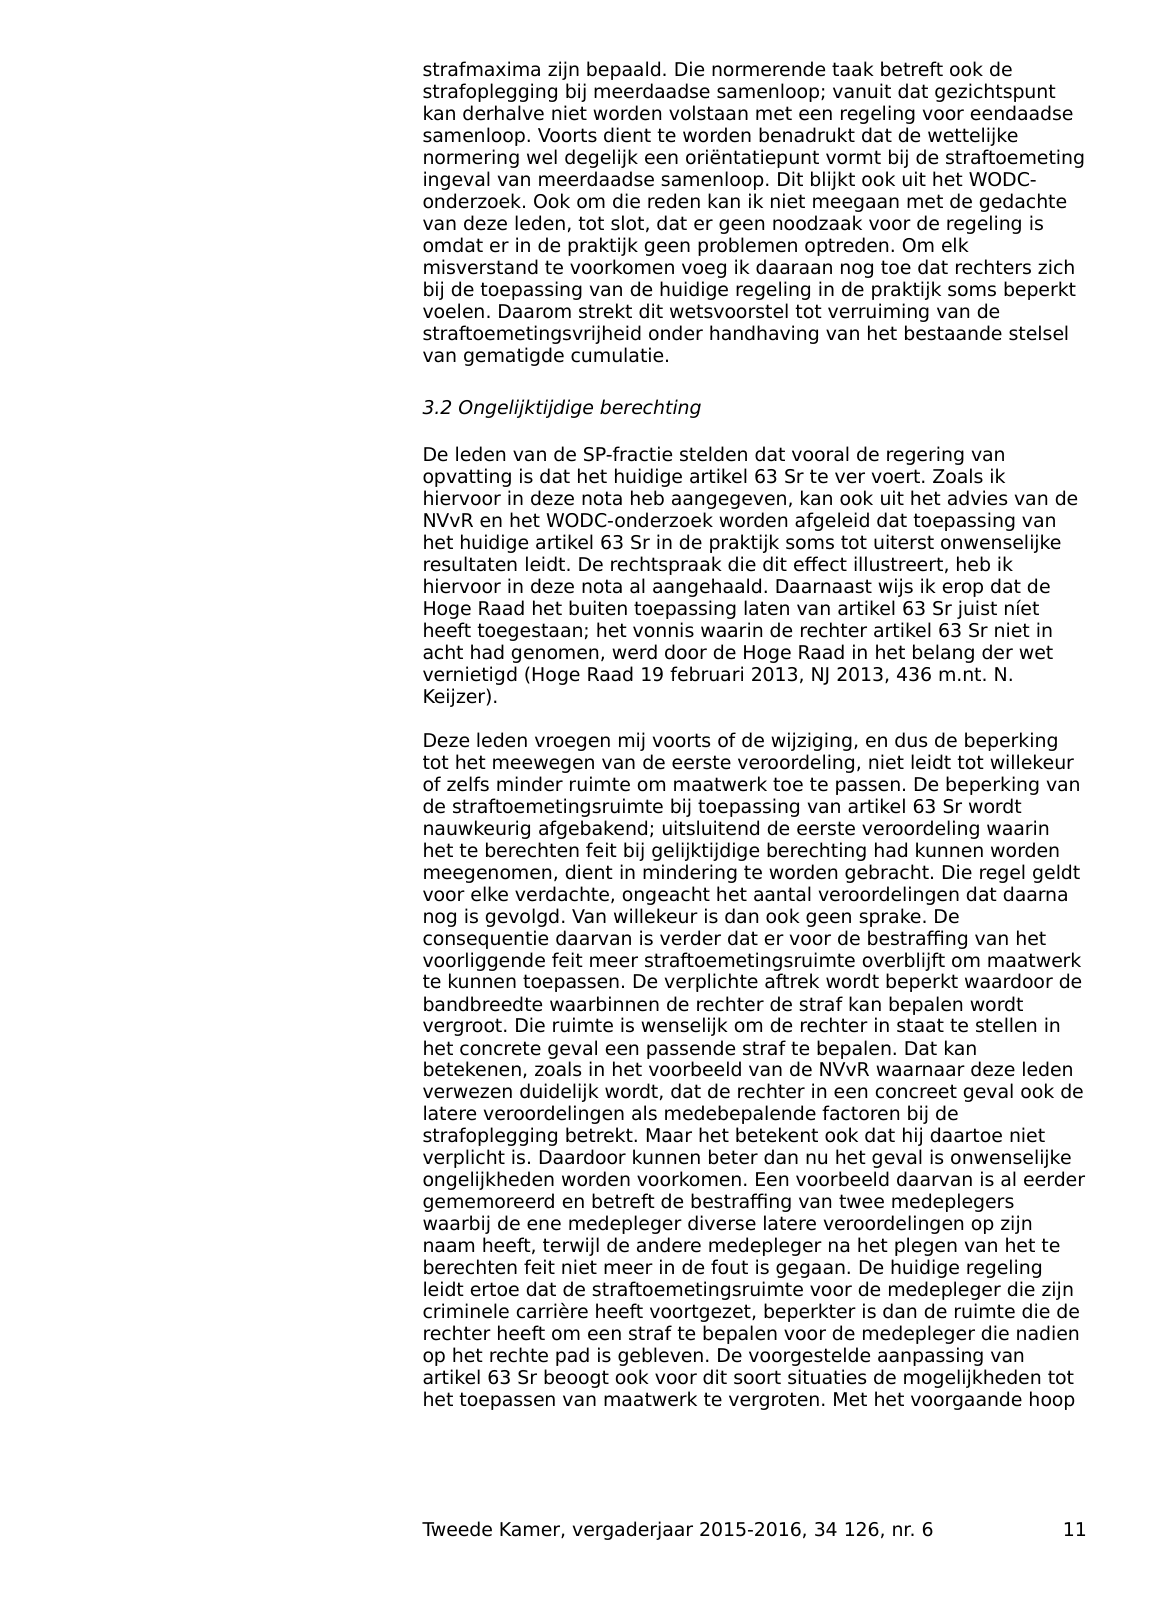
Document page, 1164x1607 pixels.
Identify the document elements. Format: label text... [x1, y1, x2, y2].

text De leden van de SP-fractie stelden dat vooral de regering van opvatting is dat het huidige artikel 63 Sr te ver voert. Zoals ik hiervoor in deze nota heb aangegeven, kan ook uit het advies van de NVvR en het WODC-onderzoek worden afgeleid dat toepassing van het huidige artikel 63 Sr in de praktijk soms tot uiterst onwenselijke resultaten leidt. De rechtspraak die dit effect illustreert, heb ik hiervoor in deze nota al aangehaald. Daarnaast wijs ik erop dat de Hoge Raad het buiten toepassing laten van artikel 63 Sr juist níet heeft toegestaan; het vonnis waarin de rechter artikel 63 Sr niet in acht had genomen, werd door de Hoge Raad in het belang der wet vernietigd (Hoge Raad 19 februari 2013, NJ 2013, 436 m.nt. N. Keijzer). [422, 444, 1087, 707]
text Deze leden vroegen mij voorts of de wijziging, en dus de beperking tot het meewegen van de eerste veroordeling, niet leidt tot willekeur of zelfs minder ruimte om maatwerk toe te passen. De beperking van de straftoemetingsruimte bij toepassing van artikel 63 Sr wordt nauwkeurig afgebakend; uitsluitend de eerste veroordeling waarin het te berechten feit bij gelijktijdige berechting had kunnen worden meegenomen, dient in mindering te worden gebracht. Die regel geldt voor elke verdachte, ongeacht het aantal veroordelingen dat daarna nog is gevolgd. Van willekeur is dan ook geen sprake. De consequentie daarvan is verder dat er voor de bestraffing van het voorliggende feit meer straftoemetingsruimte overblijft om maatwerk te kunnen toepassen. De verplichte aftrek wordt beperkt waardoor de bandbreedte waarbinnen de rechter de straf kan bepalen wordt vergroot. Die ruimte is wenselijk om de rechter in staat te stellen in het concrete geval een passende straf te bepalen. Dat kan betekenen, zoals in het voorbeeld van de NVvR waarnaar deze leden verwezen duidelijk wordt, dat de rechter in een concreet geval ook de latere veroordelingen als medebepalende factoren bij de strafoplegging betrekt. Maar het betekent ook dat hij daartoe niet verplicht is. Daardoor kunnen beter dan nu het geval is onwenselijke ongelijkheden worden voorkomen. Een voorbeeld daarvan is al eerder gememoreerd en betreft de bestraffing van twee medeplegers waarbij de ene medepleger diverse latere veroordelingen op zijn naam heeft, terwijl de andere medepleger na het plegen van het te berechten feit niet meer in de fout is gegaan. De huidige regeling leidt ertoe dat de straftoemetingsruimte voor de medepleger die zijn criminele carrière heeft voortgezet, beperkter is dan de ruimte die de rechter heeft om een straf te bepalen voor de medepleger die nadien op het rechte pad is gebleven. De voorgestelde aanpassing van artikel 63 Sr beoogt ook voor dit soort situaties de mogelijkheden tot het toepassen van maatwerk te vergroten. Met het voorgaande hoop [422, 730, 1087, 1411]
subtitle 3.2 Ongelijktijdige berechting [422, 397, 1087, 419]
text strafmaxima zijn bepaald. Die normerende taak betreft ook de strafoplegging bij meerdaadse samenloop; vanuit dat gezichtspunt kan derhalve niet worden volstaan met een regeling voor eendaadse samenloop. Voorts dient te worden benadrukt dat de wettelijke normering wel degelijk een oriëntatiepunt vormt bij de straftoemeting ingeval van meerdaadse samenloop. Dit blijkt ook uit het WODC-onderzoek. Ook om die reden kan ik niet meegaan met de gedachte van deze leden, tot slot, dat er geen noodzaak voor de regeling is omdat er in de praktijk geen problemen optreden. Om elk misverstand te voorkomen voeg ik daaraan nog toe dat rechters zich bij de toepassing van de huidige regeling in de praktijk soms beperkt voelen. Daarom strekt dit wetsvoorstel tot verruiming van de straftoemetingsvrijheid onder handhaving van het bestaande stelsel van gematigde cumulatie. [422, 59, 1087, 367]
